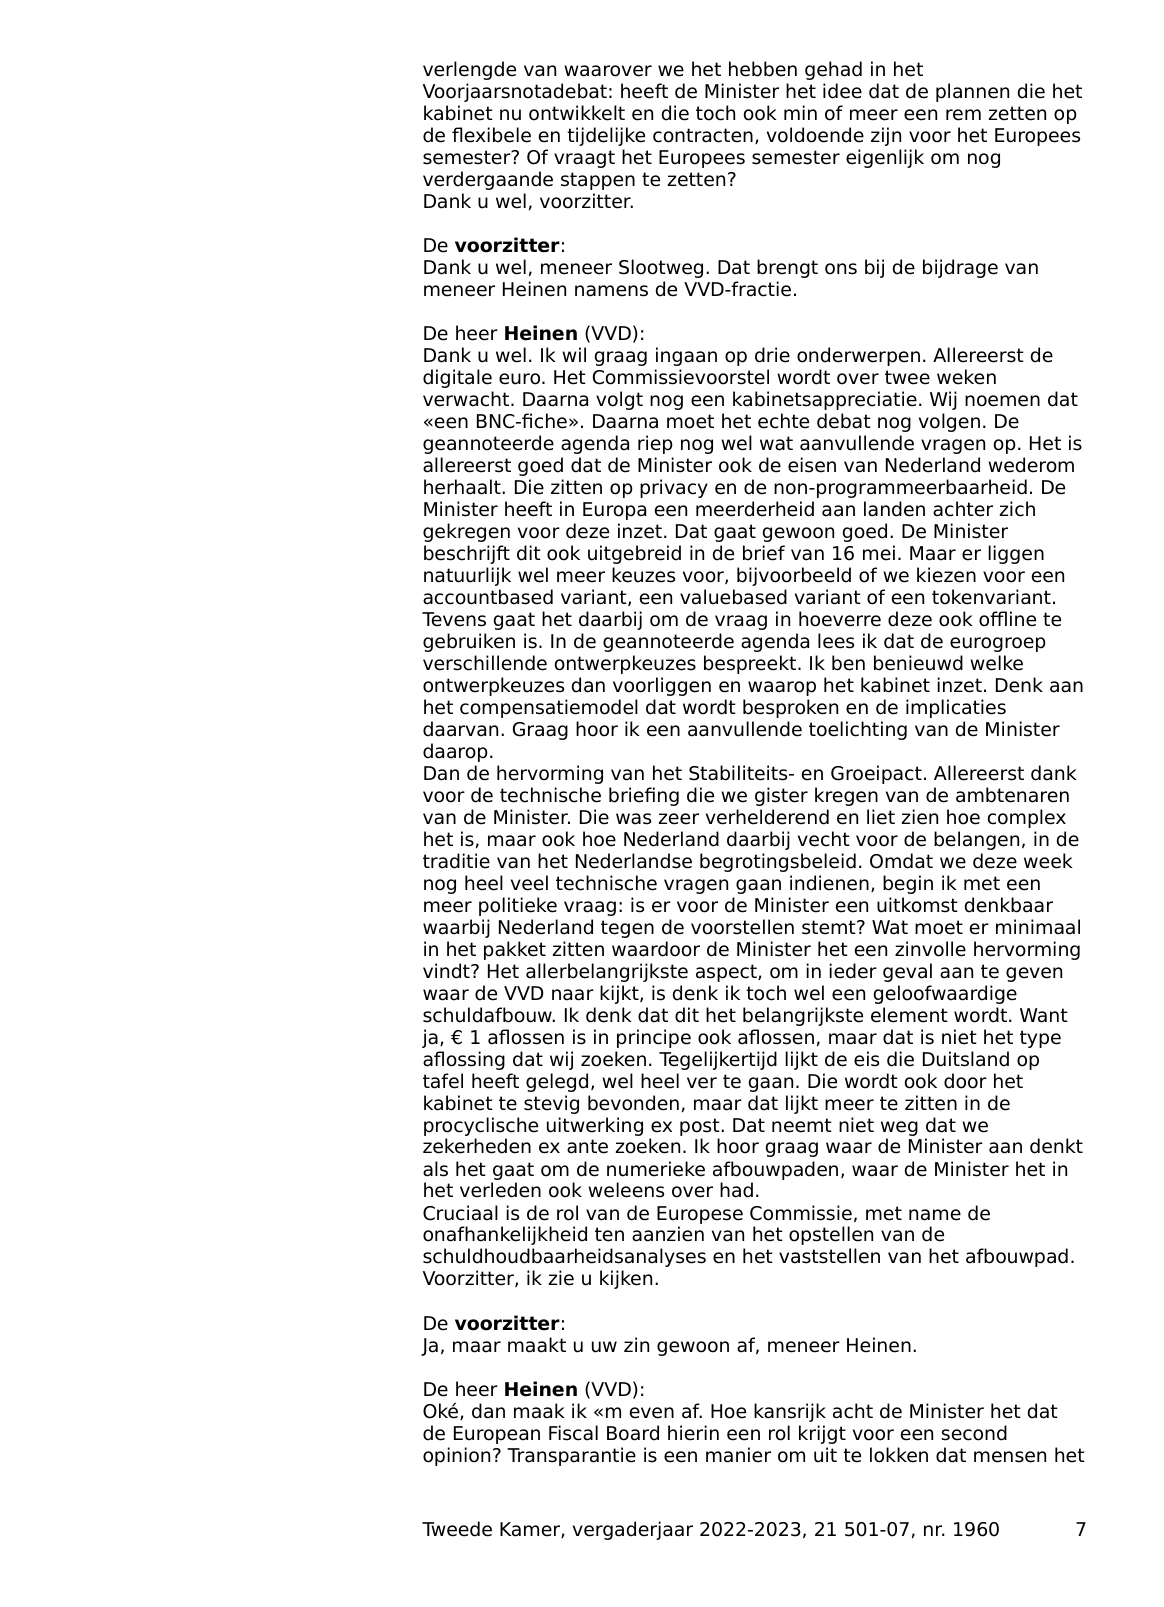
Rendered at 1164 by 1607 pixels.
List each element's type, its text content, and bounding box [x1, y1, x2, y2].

text Dan de hervorming van het Stabiliteits- en Groeipact. Allereerst dank voor de technische briefing die we gister kregen van de ambtenaren van de Minister. Die was zeer verhelderend en liet zien hoe complex het is, maar ook hoe Nederland daarbij vecht voor de belangen, in de traditie van het Nederlandse begrotingsbeleid. Omdat we deze week nog heel veel technische vragen gaan indienen, begin ik met een meer politieke vraag: is er voor de Minister een uitkomst denkbaar waarbij Nederland tegen de voorstellen stemt? Wat moet er minimaal in het pakket zitten waardoor de Minister het een zinvolle hervorming vindt? Het allerbelangrijkste aspect, om in ieder geval aan te geven waar de VVD naar kijkt, is denk ik toch wel een geloofwaardige schuldafbouw. Ik denk dat dit het belangrijkste element wordt. Want ja, € 1 aflossen is in principe ook aflossen, maar dat is niet het type aflossing dat wij zoeken. Tegelijkertijd lijkt de eis die Duitsland op tafel heeft gelegd, wel heel ver te gaan. Die wordt ook door het kabinet te stevig bevonden, maar dat lijkt meer te zitten in de procyclische uitwerking ex post. Dat neemt niet weg dat we zekerheden ex ante zoeken. Ik hoor graag waar de Minister aan denkt als het gaat om de numerieke afbouwpaden, waar de Minister het in het verleden ook weleens over had. [422, 763, 1087, 1202]
text De voorzitter: [422, 235, 1087, 257]
text Dank u wel, voorzitter. [422, 191, 1087, 213]
text Voorzitter, ik zie u kijken. [422, 1268, 1087, 1290]
text Cruciaal is de rol van de Europese Commissie, met name de onafhankelijkheid ten aanzien van het opstellen van de schuldhoudbaarheidsanalyses en het vaststellen van het afbouwpad. [422, 1202, 1087, 1268]
text De voorzitter: [422, 1312, 1087, 1334]
text De heer Heinen (VVD): [422, 323, 1087, 345]
text Dank u wel, meneer Slootweg. Dat brengt ons bij de bijdrage van meneer Heinen namens de VVD-fractie. [422, 257, 1087, 301]
text verlengde van waarover we het hebben gehad in het Voorjaarsnotadebat: heeft de Minister het idee dat de plannen die het kabinet nu ontwikkelt en die toch ook min of meer een rem zetten op de flexibele en tijdelijke contracten, voldoende zijn voor het Europees semester? Of vraagt het Europees semester eigenlijk om nog verdergaande stappen te zetten? [422, 59, 1087, 191]
text De heer Heinen (VVD): [422, 1379, 1087, 1401]
text Ja, maar maakt u uw zin gewoon af, meneer Heinen. [422, 1334, 1087, 1356]
text Dank u wel. Ik wil graag ingaan op drie onderwerpen. Allereerst de digitale euro. Het Commissievoorstel wordt over twee weken verwacht. Daarna volgt nog een kabinetsappreciatie. Wij noemen dat «een BNC-fiche». Daarna moet het echte debat nog volgen. De geannoteerde agenda riep nog wel wat aanvullende vragen op. Het is allereerst goed dat de Minister ook de eisen van Nederland wederom herhaalt. Die zitten op privacy en de non-programmeerbaarheid. De Minister heeft in Europa een meerderheid aan landen achter zich gekregen voor deze inzet. Dat gaat gewoon goed. De Minister beschrijft dit ook uitgebreid in de brief van 16 mei. Maar er liggen natuurlijk wel meer keuzes voor, bijvoorbeeld of we kiezen voor een accountbased variant, een valuebased variant of een tokenvariant. Tevens gaat het daarbij om de vraag in hoeverre deze ook offline te gebruiken is. In de geannoteerde agenda lees ik dat de eurogroep verschillende ontwerpkeuzes bespreekt. Ik ben benieuwd welke ontwerpkeuzes dan voorliggen en waarop het kabinet inzet. Denk aan het compensatiemodel dat wordt besproken en de implicaties daarvan. Graag hoor ik een aanvullende toelichting van de Minister daarop. [422, 345, 1087, 763]
text Oké, dan maak ik «m even af. Hoe kansrijk acht de Minister het dat de European Fiscal Board hierin een rol krijgt voor een second opinion? Transparantie is een manier om uit te lokken dat mensen het [422, 1401, 1087, 1467]
